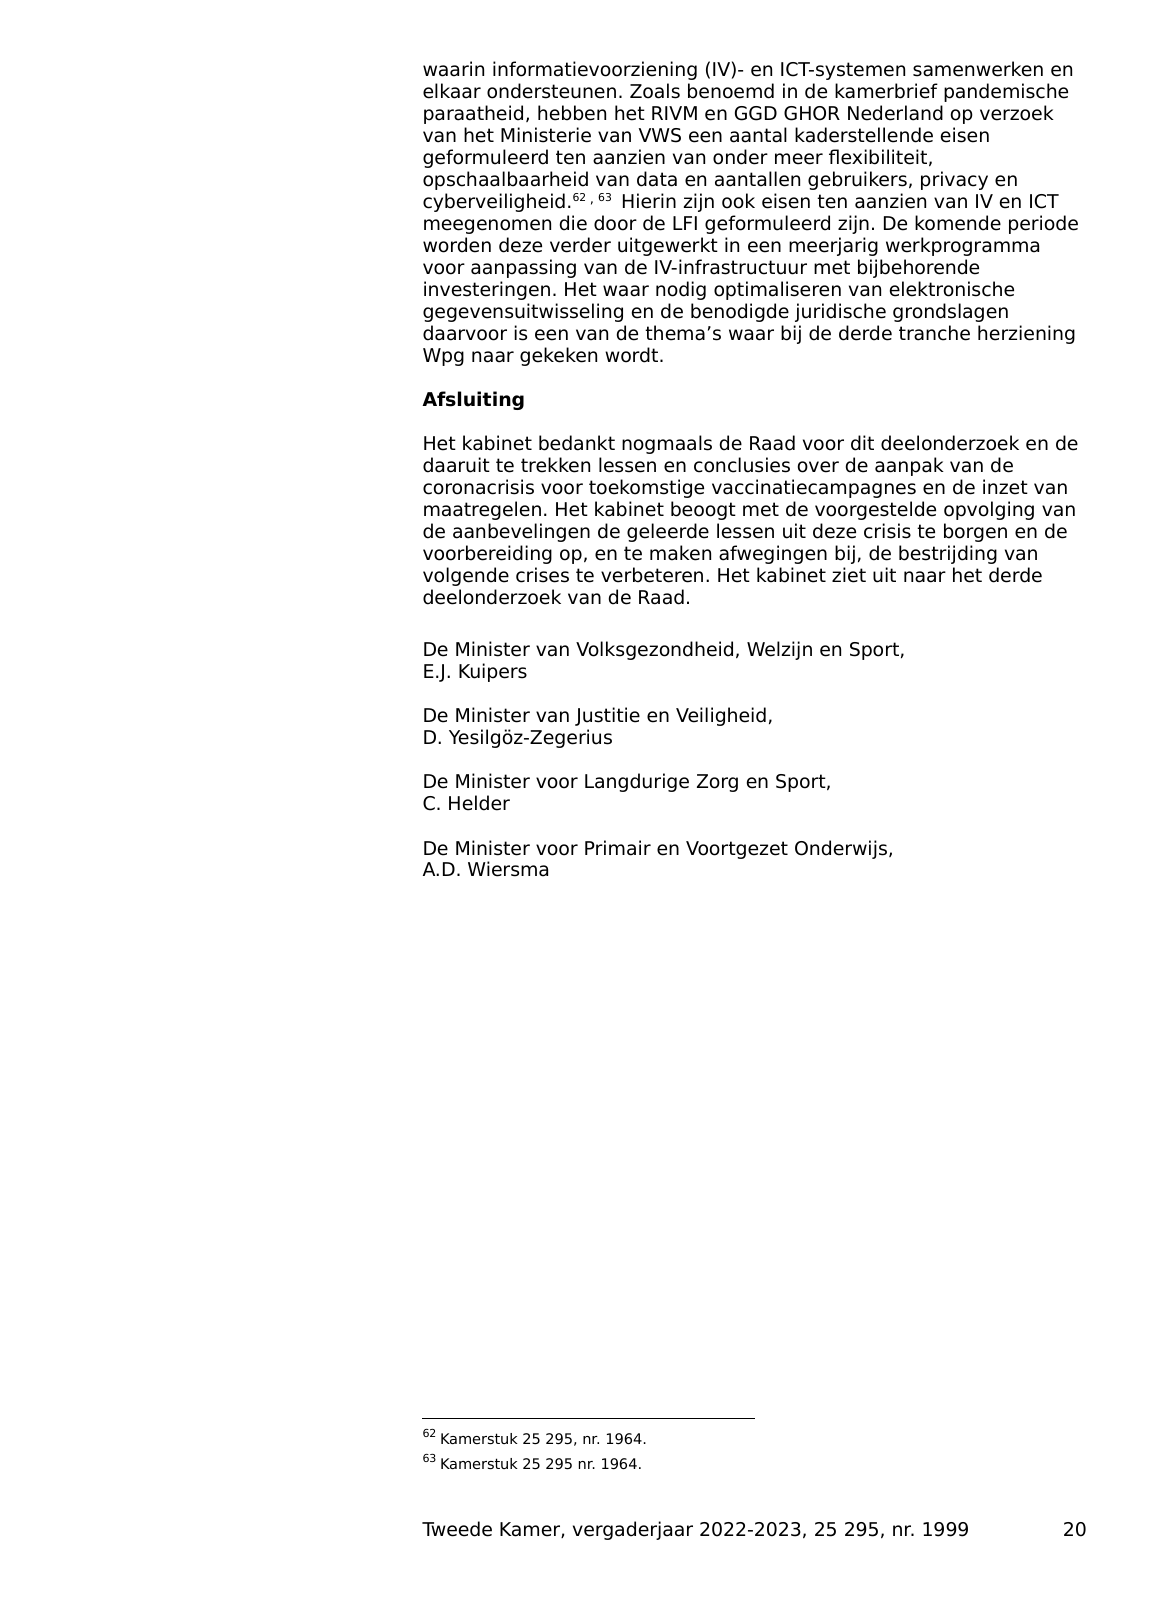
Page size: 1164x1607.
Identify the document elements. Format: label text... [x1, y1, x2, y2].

text waarin informatievoorziening (IV)- en ICT-systemen samenwerken en elkaar ondersteunen. Zoals benoemd in de kamerbrief pandemische paraatheid, hebben het RIVM en GGD GHOR Nederland op verzoek van het Ministerie van VWS een aantal kaderstellende eisen geformuleerd ten aanzien van onder meer flexibiliteit, opschaalbaarheid van data en aantallen gebruikers, privacy en cyberveiligheid., Hierin zijn ook eisen ten aanzien van IV en ICT meegenomen die door de LFI geformuleerd zijn. De komende periode worden deze verder uitgewerkt in een meerjarig werkprogramma voor aanpassing van de IV-infrastructuur met bijbehorende investeringen. Het waar nodig optimaliseren van elektronische gegevensuitwisseling en de benodigde juridische grondslagen daarvoor is een van de thema’s waar bij de derde tranche herziening Wpg naar gekeken wordt. [422, 59, 1087, 367]
text Het kabinet bedankt nogmaals de Raad voor dit deelonderzoek en de daaruit te trekken lessen en conclusies over de aanpak van de coronacrisis voor toekomstige vaccinatiecampagnes en de inzet van maatregelen. Het kabinet beoogt met de voorgestelde opvolging van de aanbevelingen de geleerde lessen uit deze crisis te borgen en de voorbereiding op, en te maken afwegingen bij, de bestrijding van volgende crises te verbeteren. Het kabinet ziet uit naar het derde deelonderzoek van de Raad. [422, 433, 1087, 609]
text De Minister van Volksgezondheid, Welzijn en Sport, E.J. Kuipers [422, 639, 1087, 683]
text Kamerstuk 25 295, nr. 1964. [422, 1427, 1087, 1449]
text De Minister van Justitie en Veiligheid, D. Yesilgöz-Zegerius [422, 705, 1087, 749]
text Kamerstuk 25 295 nr. 1964. [422, 1452, 1087, 1474]
text De Minister voor Langdurige Zorg en Sport, C. Helder [422, 771, 1087, 815]
subtitle Afsluiting [422, 389, 1087, 411]
text De Minister voor Primair en Voortgezet Onderwijs, A.D. Wiersma [422, 837, 1087, 881]
